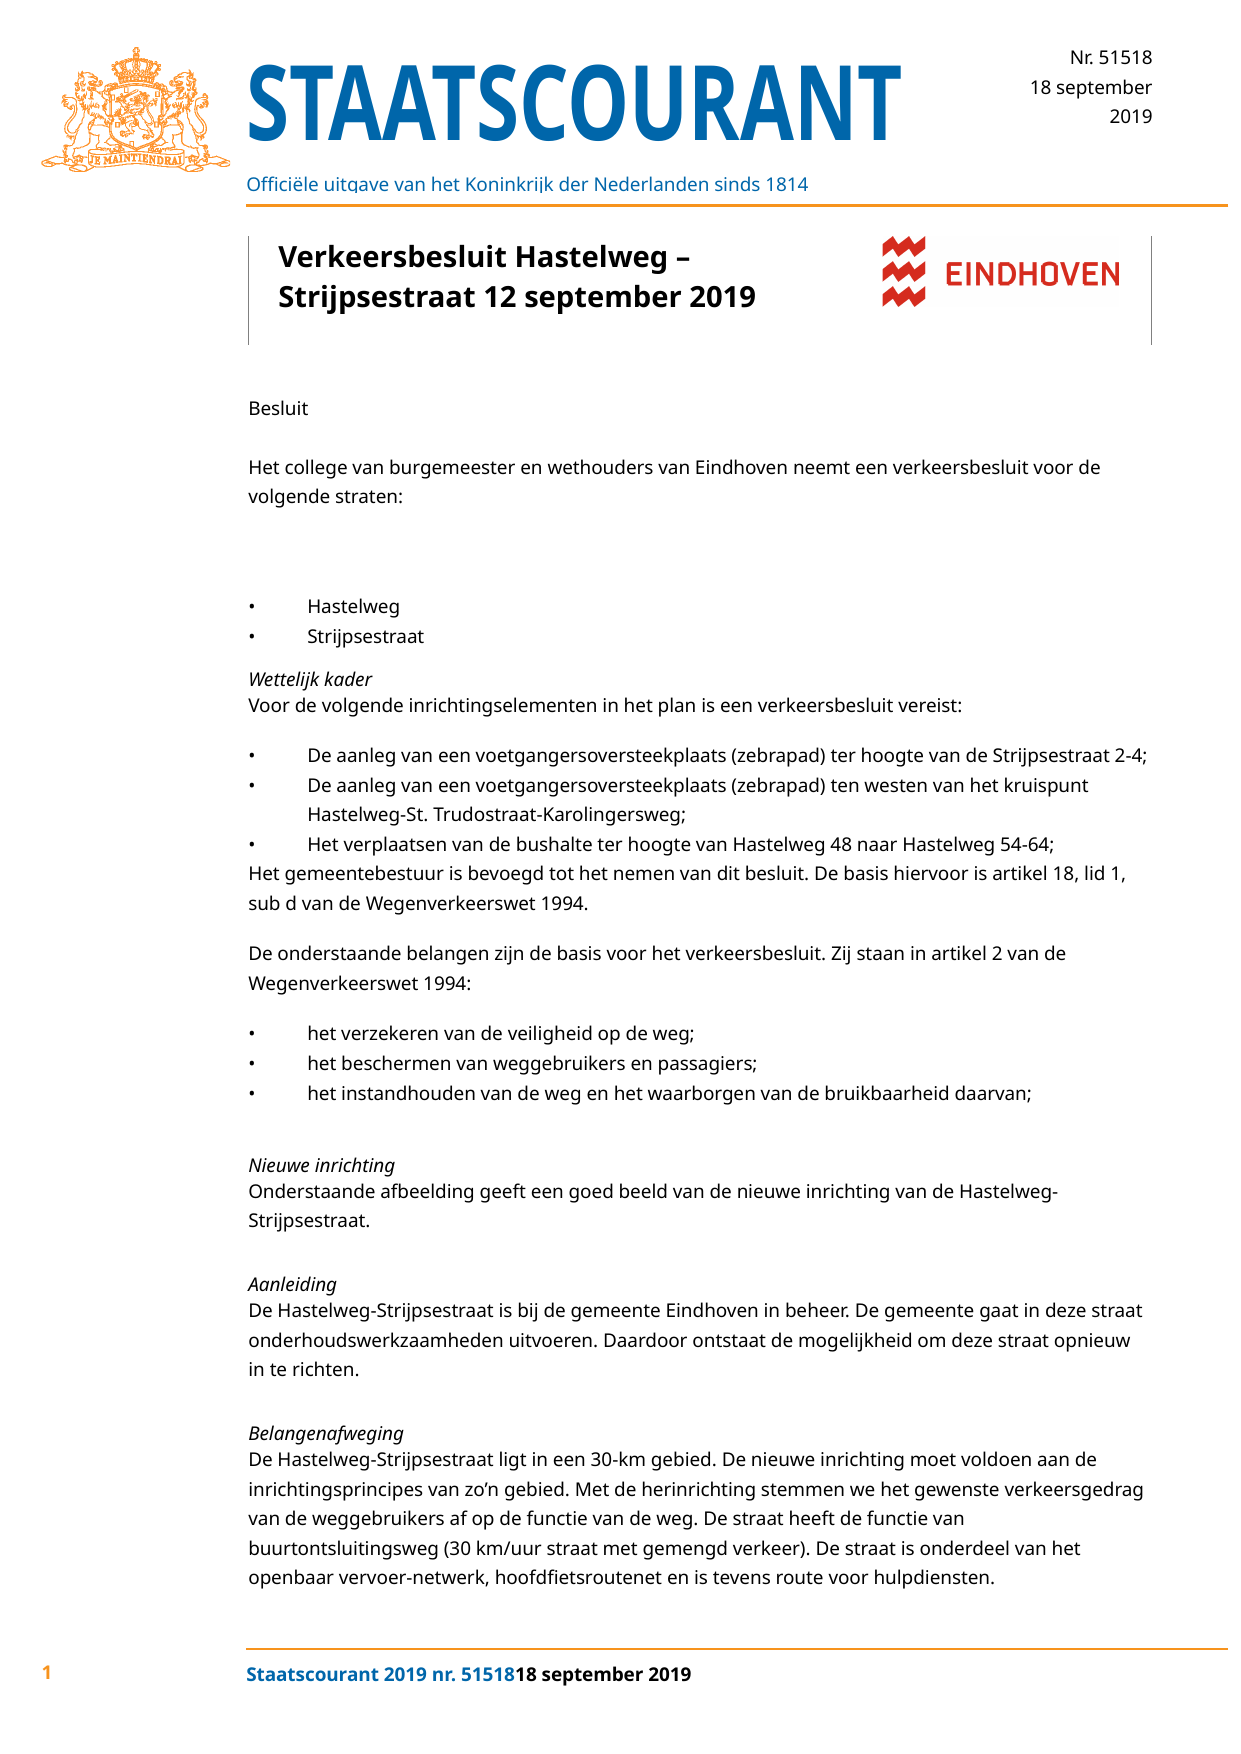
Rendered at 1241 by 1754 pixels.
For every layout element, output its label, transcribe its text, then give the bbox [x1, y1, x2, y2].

list het beschermen van weggebruikers en passagiers; [248, 1050, 1152, 1076]
list De aanleg van een voetgangersoversteekplaats (zebrapad) ter hoogte van de Strijpsestraat 2-4; [248, 742, 1152, 768]
text De Hastelweg-Strijpsestraat ligt in een 30-km gebied. De nieuwe inrichting moet voldoen aan de inrichtingsprincipes van zo’n gebied. Met de herinrichting stemmen we het gewenste verkeersgedrag van de weggebruikers af op de functie van de weg. De straat heeft de functie van buurtontsluitingsweg (30 km/uur straat met gemengd verkeer). De straat is onderdeel van het openbaar vervoer-netwerk, hoofdfietsroutenet en is tevens route voor hulpdiensten. [248, 1446, 1152, 1590]
picture [41, 47, 231, 172]
text Het college van burgemeester en wethouders van Eindhoven neemt een verkeersbesluit voor de volgende straten: [248, 454, 1152, 509]
text Wettelijk kader [248, 666, 1152, 692]
text Nieuwe inrichting [248, 1152, 1152, 1178]
table_header [850, 236, 1151, 345]
list De aanleg van een voetgangersoversteekplaats (zebrapad) ten westen van het kruispunt Hastelweg-St. Trudostraat-Karolingersweg; [248, 772, 1152, 827]
text De onderstaande belangen zijn de basis voor het verkeersbesluit. Zij staan in artikel 2 van de Wegenverkeerswet 1994: [248, 941, 1152, 996]
text Aanleiding [248, 1272, 1152, 1297]
text Belangenafweging [248, 1421, 1152, 1446]
list het instandhouden van de weg en het waarborgen van de bruikbaarheid daarvan; [248, 1080, 1152, 1105]
list Strijpsestraat [248, 623, 1152, 649]
list het verzekeren van de veiligheid op de weg; [248, 1021, 1152, 1046]
text Besluit [248, 395, 1152, 421]
text De Hastelweg-Strijpsestraat is bij de gemeente Eindhoven in beheer. De gemeente gaat in deze straat onderhoudswerkzaamheden uitvoeren. Daardoor ontstaat de mogelijkheid om deze straat opnieuw in te richten. [248, 1297, 1152, 1382]
text Voor de volgende inrichtingselementen in het plan is een verkeersbesluit vereist: [248, 692, 1152, 717]
list Het verplaatsen van de bushalte ter hoogte van Hastelweg 48 naar Hastelweg 54-64; [248, 831, 1152, 857]
picture [882, 236, 1119, 307]
text Onderstaande afbeelding geeft een goed beeld van de nieuwe inrichting van de Hastelweg-Strijpsestraat. [248, 1178, 1152, 1233]
list Hastelweg [248, 593, 1152, 619]
text Het gemeentebestuur is bevoegd tot het nemen van dit besluit. De basis hiervoor is artikel 18, lid 1, sub d van de Wegenverkeerswet 1994. [248, 861, 1152, 916]
table_header Verkeersbesluit Hastelweg – Strijpsestraat 12 september 2019 [249, 236, 850, 345]
